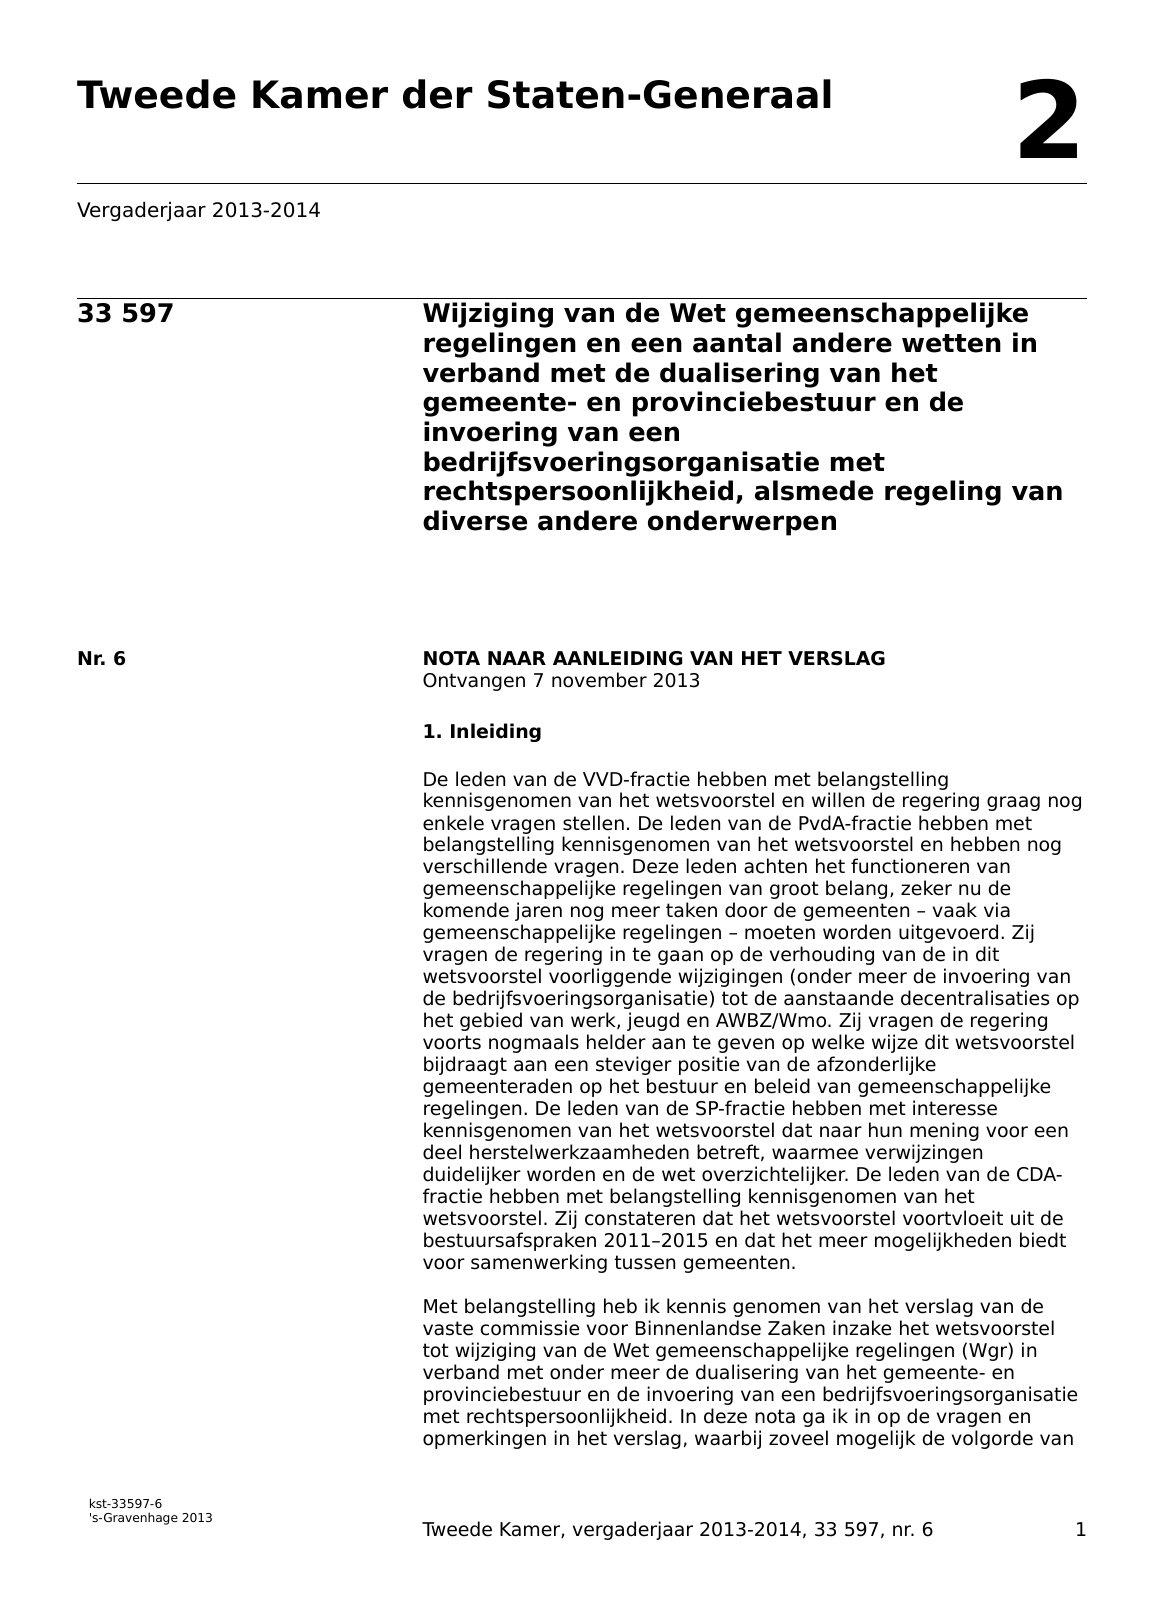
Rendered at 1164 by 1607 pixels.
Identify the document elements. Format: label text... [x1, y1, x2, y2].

text Ontvangen 7 november 2013 [422, 669, 1087, 691]
table_header 2 [886, 59, 1087, 183]
subtitle Nr. 6 NOTA NAAR AANLEIDING VAN HET VERSLAG [77, 647, 1087, 669]
subtitle 33 597 Wijziging van de Wet gemeenschappelijke regelingen en een aantal andere wetten in verband met de dualisering van het gemeente- en provinciebestuur en de invoering van een bedrijfsvoeringsorganisatie met rechtspersoonlijkheid, alsmede regeling van diverse andere onderwerpen [77, 299, 1087, 536]
table_header Tweede Kamer der Staten-Generaal [77, 59, 886, 183]
text kst-33597-6 [88, 1497, 323, 1511]
text Met belangstelling heb ik kennis genomen van het verslag van de vaste commissie voor Binnenlandse Zaken inzake het wetsvoorstel tot wijziging van de Wet gemeenschappelijke regelingen (Wgr) in verband met onder meer de dualisering van het gemeente- en provinciebestuur en de invoering van een bedrijfsvoeringsorganisatie met rechtspersoonlijkheid. In deze nota ga ik in op de vragen en opmerkingen in het verslag, waarbij zoveel mogelijk de volgorde van [422, 1296, 1087, 1450]
text De leden van de VVD-fractie hebben met belangstelling kennisgenomen van het wetsvoorstel en willen de regering graag nog enkele vragen stellen. De leden van de PvdA-fractie hebben met belangstelling kennisgenomen van het wetsvoorstel en hebben nog verschillende vragen. Deze leden achten het functioneren van gemeenschappelijke regelingen van groot belang, zeker nu de komende jaren nog meer taken door de gemeenten – vaak via gemeenschappelijke regelingen – moeten worden uitgevoerd. Zij vragen de regering in te gaan op de verhouding van de in dit wetsvoorstel voorliggende wijzigingen (onder meer de invoering van de bedrijfsvoeringsorganisatie) tot de aanstaande decentralisaties op het gebied van werk, jeugd en AWBZ/Wmo. Zij vragen de regering voorts nogmaals helder aan te geven op welke wijze dit wetsvoorstel bijdraagt aan een steviger positie van de afzonderlijke gemeenteraden op het bestuur en beleid van gemeenschappelijke regelingen. De leden van de SP-fractie hebben met interesse kennisgenomen van het wetsvoorstel dat naar hun mening voor een deel herstelwerkzaamheden betreft, waarmee verwijzingen duidelijker worden en de wet overzichtelijker. De leden van de CDA-fractie hebben met belangstelling kennisgenomen van het wetsvoorstel. Zij constateren dat het wetsvoorstel voortvloeit uit de bestuursafspraken 2011–2015 en dat het meer mogelijkheden biedt voor samenwerking tussen gemeenten. [422, 768, 1087, 1274]
subtitle 1. Inleiding [422, 721, 1087, 743]
text 's-Gravenhage 2013 [88, 1511, 323, 1525]
table_cell Vergaderjaar 2013-2014 [77, 184, 1087, 298]
